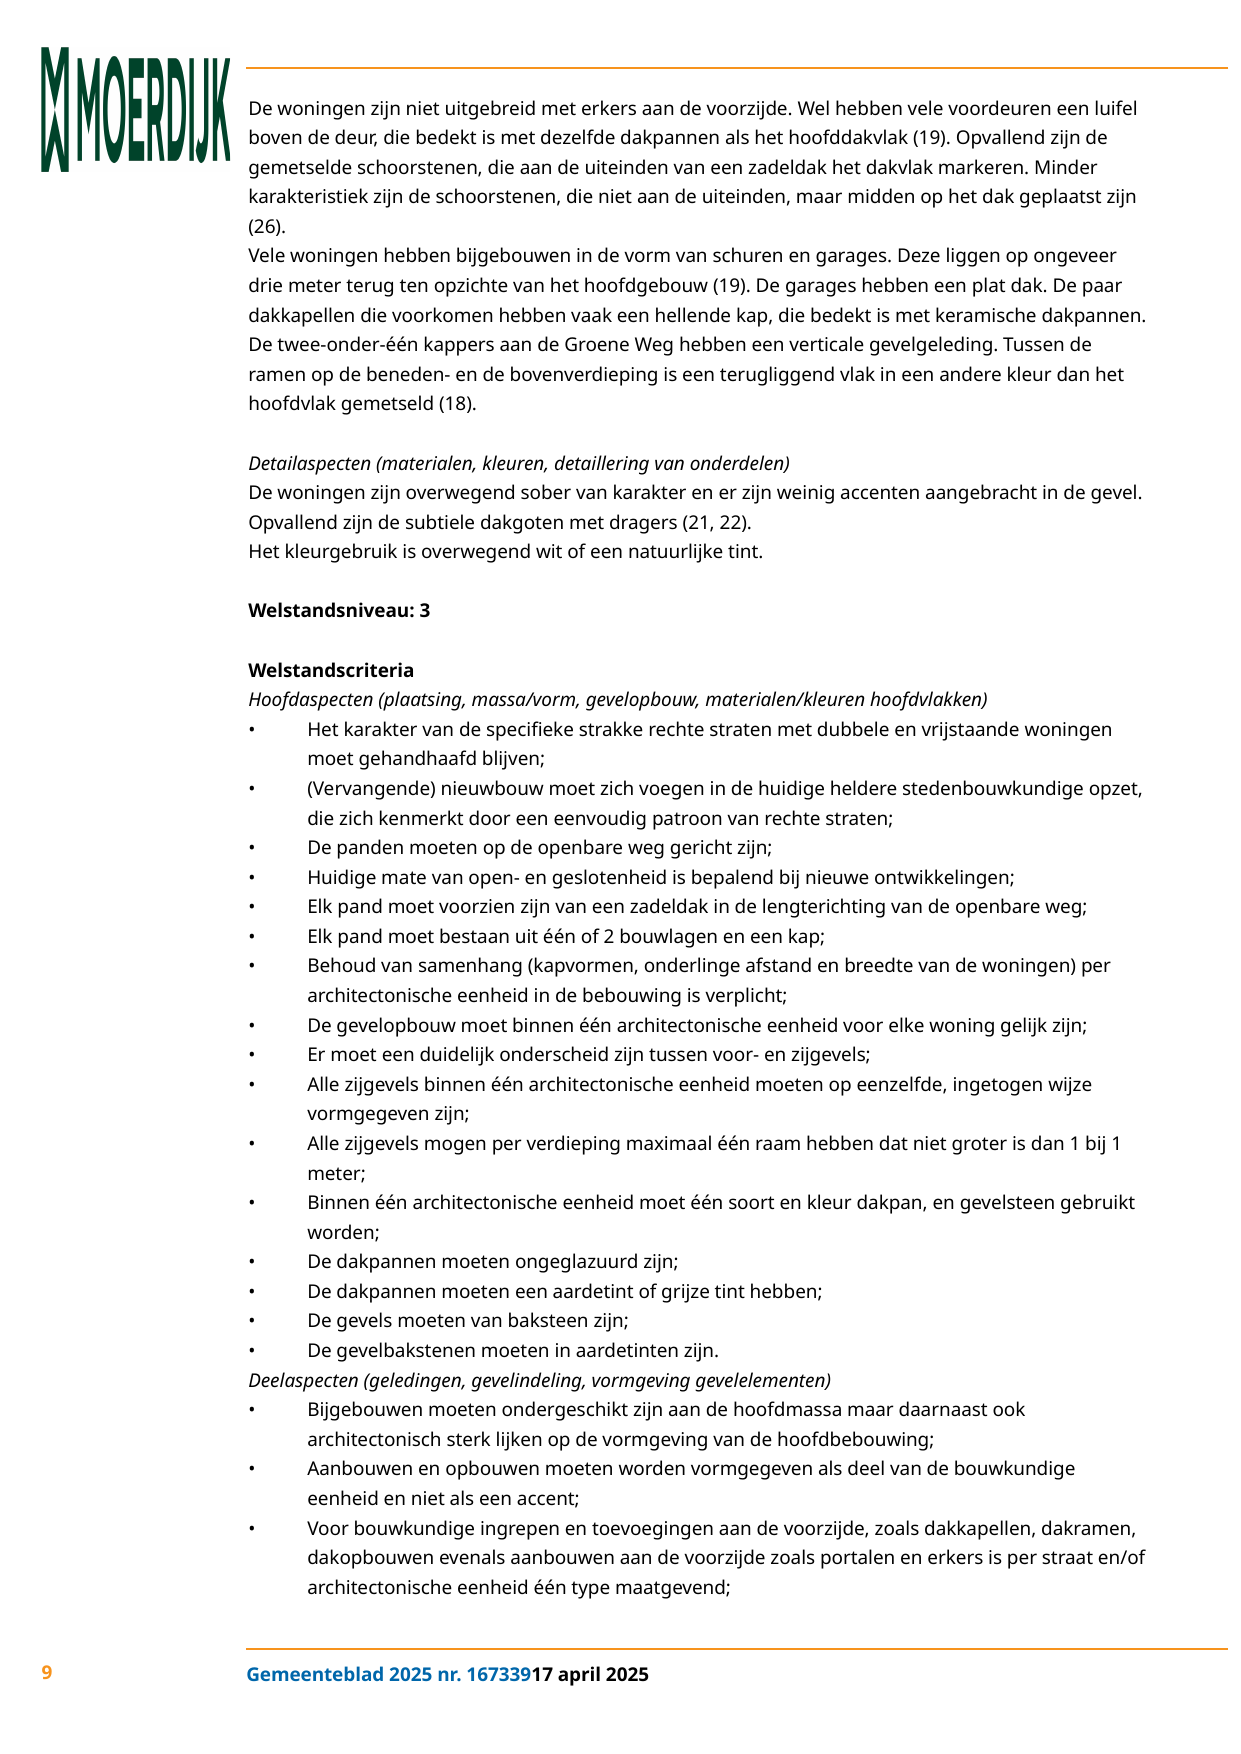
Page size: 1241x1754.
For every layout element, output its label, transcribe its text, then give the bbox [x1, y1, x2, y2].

list De gevels moeten van baksteen zijn; [248, 1308, 1152, 1333]
text De woningen zijn niet uitgebreid met erkers aan de voorzijde. Wel hebben vele voordeuren een luifel boven de deur, die bedekt is met dezelfde dakpannen als het hoofddakvlak (19). Opvallend zijn de gemetselde schoorstenen, die aan de uiteinden van een zadeldak het dakvlak markeren. Minder karakteristiek zijn de schoorstenen, die niet aan de uiteinden, maar midden op het dak geplaatst zijn (26). [248, 95, 1152, 239]
text Deelaspecten (geledingen, gevelindeling, vormgeving gevelelementen) [248, 1367, 1152, 1393]
list Bijgebouwen moeten ondergeschikt zijn aan de hoofdmassa maar daarnaast ook architectonisch sterk lijken op de vormgeving van de hoofdbebouwing; [248, 1396, 1152, 1452]
list Alle zijgevels binnen één architectonische eenheid moeten op eenzelfde, ingetogen wijze vormgegeven zijn; [248, 1071, 1152, 1126]
text Het kleurgebruik is overwegend wit of een natuurlijke tint. [248, 538, 1152, 564]
text Welstandsniveau: 3 [248, 598, 1152, 623]
text Hoofdaspecten (plaatsing, massa/vorm, gevelopbouw, materialen/kleuren hoofdvlakken) [248, 686, 1152, 712]
text De woningen zijn overwegend sober van karakter en er zijn weinig accenten aangebracht in de gevel. Opvallend zijn de subtiele dakgoten met dragers (21, 22). [248, 479, 1152, 535]
list Aanbouwen en opbouwen moeten worden vormgegeven als deel van de bouwkundige eenheid en niet als een accent; [248, 1456, 1152, 1511]
list De dakpannen moeten een aardetint of grijze tint hebben; [248, 1278, 1152, 1304]
list De panden moeten op de openbare weg gericht zijn; [248, 834, 1152, 860]
text Detailaspecten (materialen, kleuren, detaillering van onderdelen) [248, 450, 1152, 476]
list Binnen één architectonische eenheid moet één soort en kleur dakpan, en gevelsteen gebruikt worden; [248, 1189, 1152, 1245]
list Alle zijgevels mogen per verdieping maximaal één raam hebben dat niet groter is dan 1 bij 1 meter; [248, 1130, 1152, 1186]
list De gevelopbouw moet binnen één architectonische eenheid voor elke woning gelijk zijn; [248, 1012, 1152, 1038]
list Er moet een duidelijk onderscheid zijn tussen voor- en zijgevels; [248, 1041, 1152, 1067]
list Voor bouwkundige ingrepen en toevoegingen aan de voorzijde, zoals dakkapellen, dakramen, dakopbouwen evenals aanbouwen aan de voorzijde zoals portalen en erkers is per straat en/of architectonische eenheid één type maatgevend; [248, 1515, 1152, 1600]
list Huidige mate van open- en geslotenheid is bepalend bij nieuwe ontwikkelingen; [248, 864, 1152, 890]
text Vele woningen hebben bijgebouwen in de vorm van schuren en garages. Deze liggen op ongeveer drie meter terug ten opzichte van het hoofdgebouw (19). De garages hebben een plat dak. De paar dakkapellen die voorkomen hebben vaak een hellende kap, die bedekt is met keramische dakpannen. De twee-onder-één kappers aan de Groene Weg hebben een verticale gevelgeleding. Tussen de ramen op de beneden- en de bovenverdieping is een terugliggend vlak in een andere kleur dan het hoofdvlak gemetseld (18). [248, 243, 1152, 416]
list De gevelbakstenen moeten in aardetinten zijn. [248, 1337, 1152, 1363]
list Elk pand moet voorzien zijn van een zadeldak in de lengterichting van de openbare weg; [248, 893, 1152, 919]
list (Vervangende) nieuwbouw moet zich voegen in de huidige heldere stedenbouwkundige opzet, die zich kenmerkt door een eenvoudig patroon van rechte straten; [248, 775, 1152, 831]
list De dakpannen moeten ongeglazuurd zijn; [248, 1248, 1152, 1274]
text Welstandscriteria [248, 657, 1152, 683]
list Behoud van samenhang (kapvormen, onderlinge afstand en breedte van de woningen) per architectonische eenheid in de bebouwing is verplicht; [248, 953, 1152, 1008]
list Elk pand moet bestaan uit één of 2 bouwlagen en een kap; [248, 923, 1152, 949]
list Het karakter van de specifieke strakke rechte straten met dubbele en vrijstaande woningen moet gehandhaafd blijven; [248, 716, 1152, 771]
picture [41, 47, 231, 172]
